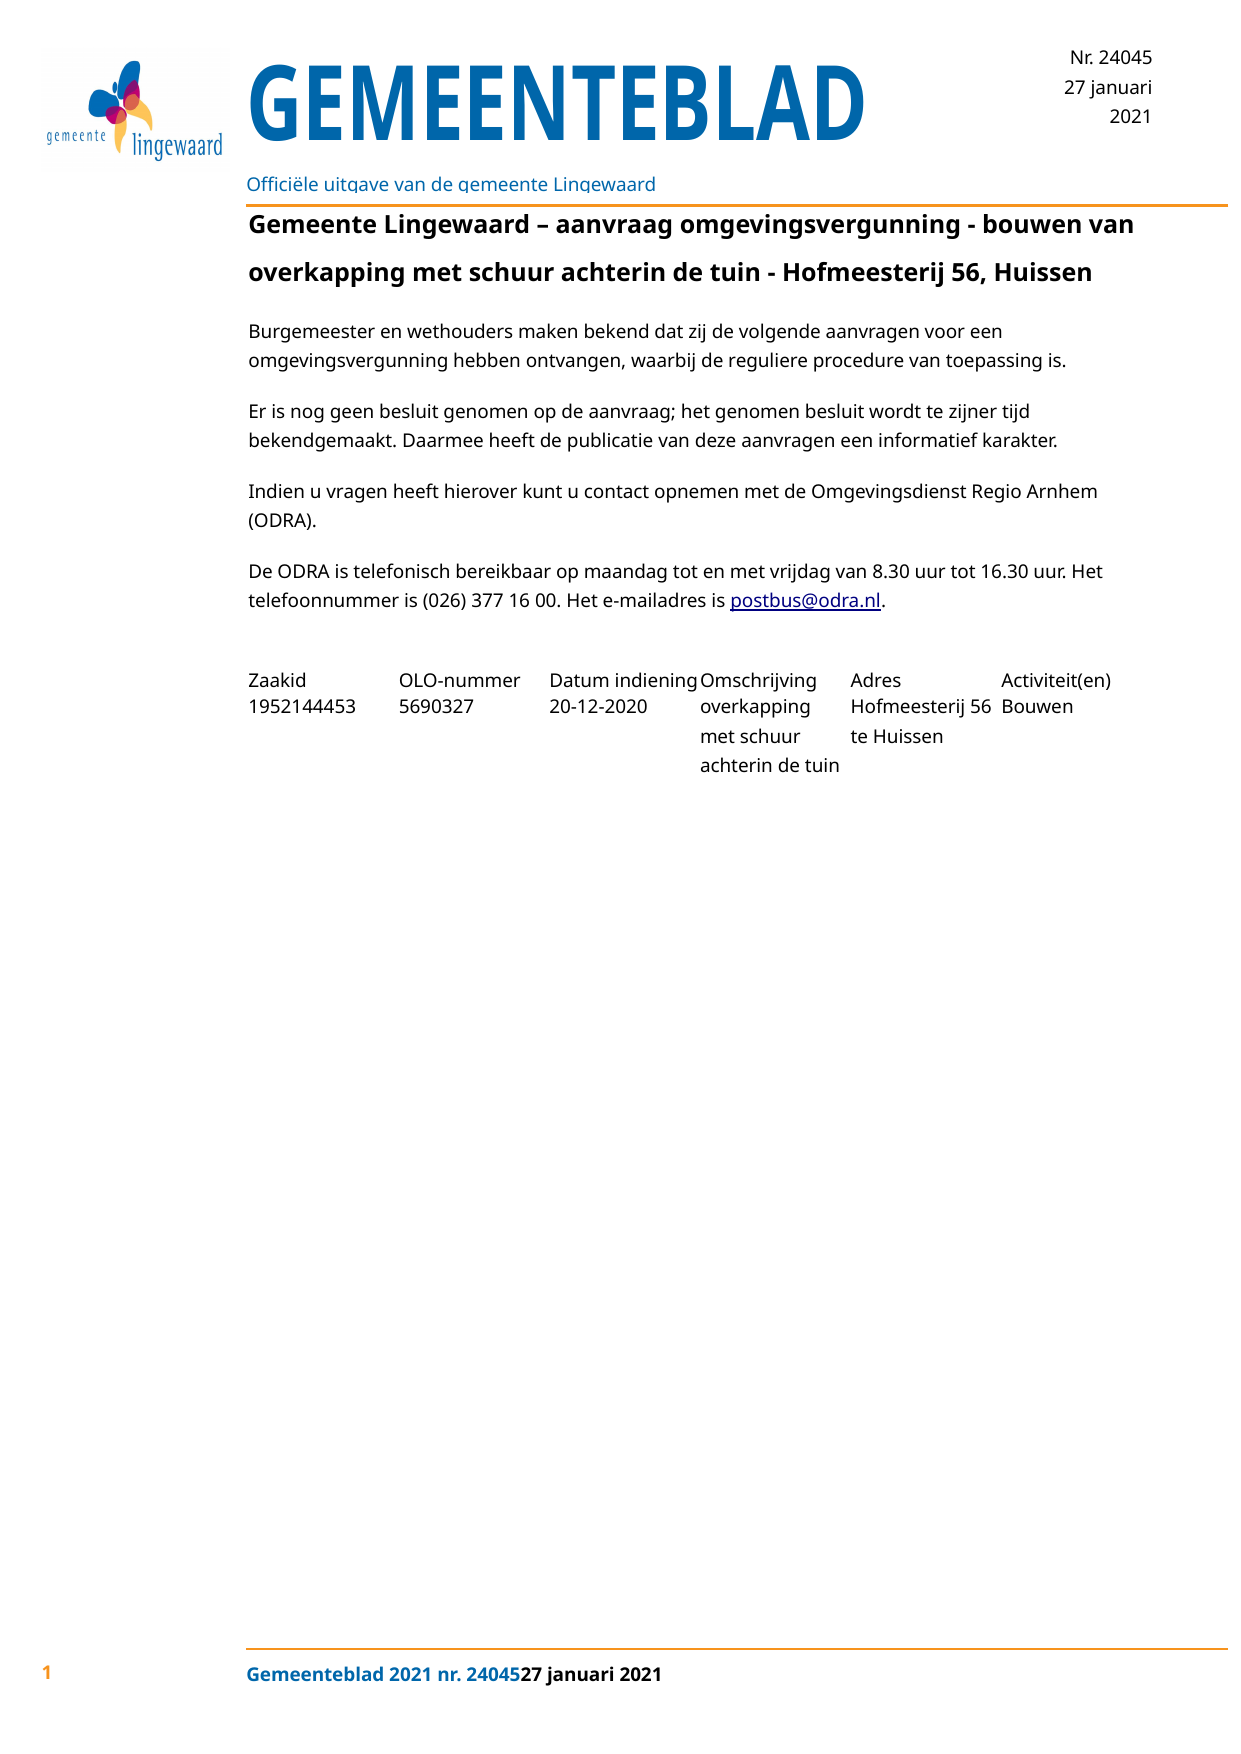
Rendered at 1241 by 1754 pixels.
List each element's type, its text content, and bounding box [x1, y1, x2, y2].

table_cell Bouwen [1001, 693, 1152, 778]
table_header Omschrijving [700, 668, 850, 693]
table_header Zaakid [248, 668, 398, 693]
text Gemeente Lingewaard – aanvraag omgevingsvergunning - bouwen van overkapping met schuur achterin de tuin - Hofmeesterij 56, Huissen [248, 207, 1152, 288]
table_header Datum indiening [549, 668, 700, 693]
table_header Activiteit(en) [1001, 668, 1152, 693]
table_cell 5690327 [399, 693, 549, 778]
text Er is nog geen besluit genomen op de aanvraag; het genomen besluit wordt te zijner tijd bekendgemaakt. Daarmee heeft de publicatie van deze aanvragen een informatief karakter. [248, 398, 1152, 453]
table_cell 1952144453 [248, 693, 398, 778]
text De ODRA is telefonisch bereikbaar op maandag tot en met vrijdag van 8.30 uur tot 16.30 uur. Het telefoonnummer is (026) 377 16 00. Het e-mailadres is postbus@odra.nl. [248, 558, 1152, 613]
text Burgemeester en wethouders maken bekend dat zij de volgende aanvragen voor een omgevingsvergunning hebben ontvangen, waarbij de reguliere procedure van toepassing is. [248, 318, 1152, 373]
table_cell overkapping met schuur achterin de tuin [700, 693, 850, 778]
table_cell 20-12-2020 [549, 693, 700, 778]
table_header Adres [850, 668, 1001, 693]
text Indien u vragen heeft hierover kunt u contact opnemen met de Omgevingsdienst Regio Arnhem (ODRA). [248, 478, 1152, 533]
picture [41, 47, 231, 172]
table_header OLO-nummer [399, 668, 549, 693]
table_cell Hofmeesterij 56 te Huissen [850, 693, 1001, 778]
